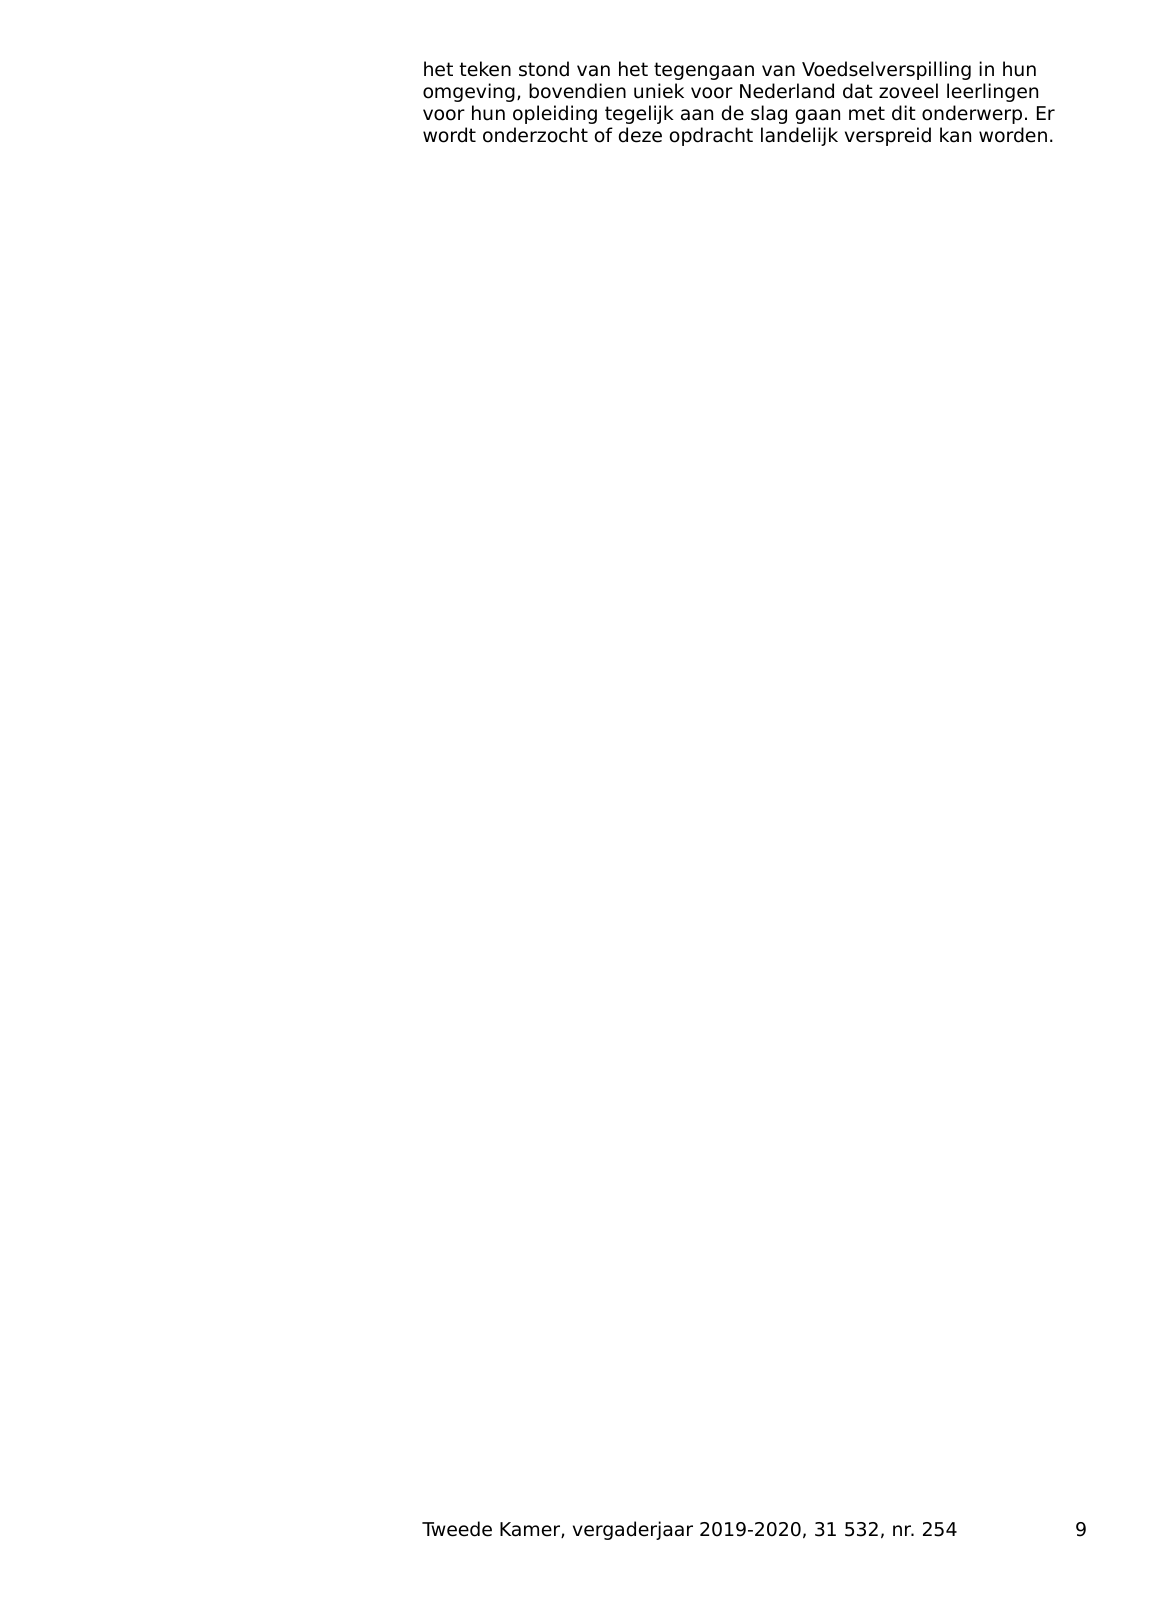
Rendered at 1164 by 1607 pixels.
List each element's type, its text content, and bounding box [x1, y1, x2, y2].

text het teken stond van het tegengaan van Voedselverspilling in hun omgeving, bovendien uniek voor Nederland dat zoveel leerlingen voor hun opleiding tegelijk aan de slag gaan met dit onderwerp. Er wordt onderzocht of deze opdracht landelijk verspreid kan worden. [422, 59, 1087, 147]
